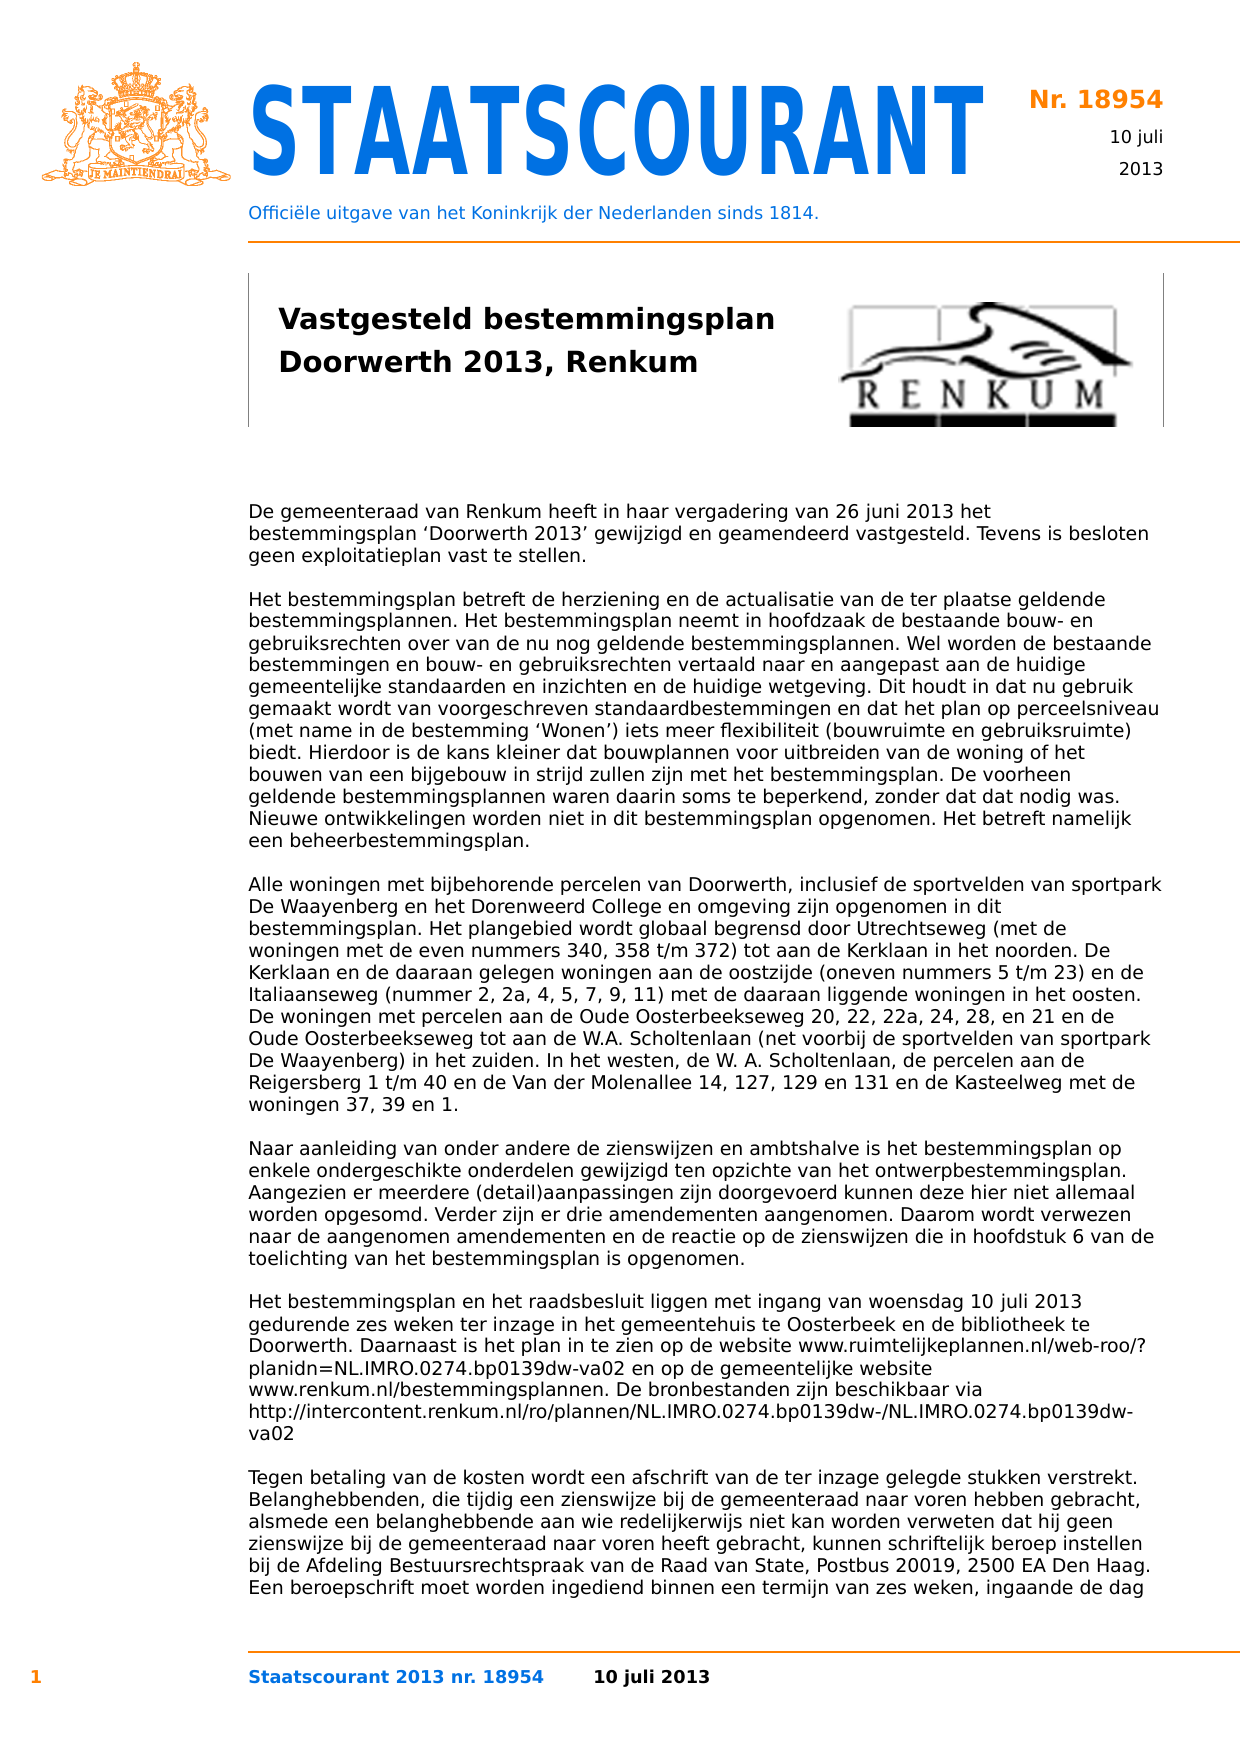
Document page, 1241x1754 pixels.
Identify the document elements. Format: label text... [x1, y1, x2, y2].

table_header Nr. 18954 [998, 62, 1240, 121]
text Alle woningen met bijbehorende percelen van Doorwerth, inclusief de sportvelden van sportpark De Waayenberg en het Dorenweerd College en omgeving zijn opgenomen in dit bestemmingsplan. Het plangebied wordt globaal begrensd door Utrechtseweg (met de woningen met de even nummers 340, 358 t/m 372) tot aan de Kerklaan in het noorden. De Kerklaan en de daaraan gelegen woningen aan de oostzijde (oneven nummers 5 t/m 23) en de Italiaanseweg (nummer 2, 2a, 4, 5, 7, 9, 11) met de daaraan liggende woningen in het oosten. De woningen met percelen aan de Oude Oosterbeekseweg 20, 22, 22a, 24, 28, en 21 en de Oude Oosterbeekseweg tot aan de W.A. Scholtenlaan (net voorbij de sportvelden van sportpark De Waayenberg) in het zuiden. In het westen, de W. A. Scholtenlaan, de percelen aan de Reigersberg 1 t/m 40 en de Van der Molenallee 14, 127, 129 en 131 en de Kasteelweg met de woningen 37, 39 en 1. [248, 874, 1163, 1116]
table_header [25, 62, 248, 241]
text Belanghebbenden, die tijdig een zienswijze bij de gemeenteraad naar voren hebben gebracht, alsmede een belanghebbende aan wie redelijkerwijs niet kan worden verweten dat hij geen zienswijze bij de gemeenteraad naar voren heeft gebracht, kunnen schriftelijk beroep instellen bij de Afdeling Bestuursrechtspraak van de Raad van State, Postbus 20019, 2500 EA Den Haag. Een beroepschrift moet worden ingediend binnen een termijn van zes weken, ingaande de dag [248, 1489, 1163, 1599]
picture [838, 302, 1134, 427]
text Naar aanleiding van onder andere de zienswijzen en ambtshalve is het bestemmingsplan op enkele ondergeschikte onderdelen gewijzigd ten opzichte van het ontwerpbestemmingsplan. Aangezien er meerdere (detail)aanpassingen zijn doorgevoerd kunnen deze hier niet allemaal worden opgesomd. Verder zijn er drie amendementen aangenomen. Daarom wordt verwezen naar de aangenomen amendementen en de reactie op de zienswijzen die in hoofdstuk 6 van de toelichting van het bestemmingsplan is opgenomen. [248, 1138, 1163, 1269]
text Het bestemmingsplan betreft de herziening en de actualisatie van de ter plaatse geldende bestemmingsplannen. Het bestemmingsplan neemt in hoofdzaak de bestaande bouw- en gebruiksrechten over van de nu nog geldende bestemmingsplannen. Wel worden de bestaande bestemmingen en bouw- en gebruiksrechten vertaald naar en aangepast aan de huidige gemeentelijke standaarden en inzichten en de huidige wetgeving. Dit houdt in dat nu gebruik gemaakt wordt van voorgeschreven standaardbestemmingen en dat het plan op perceelsniveau (met name in de bestemming ‘Wonen’) iets meer flexibiliteit (bouwruimte en gebruiksruimte) biedt. Hierdoor is de kans kleiner dat bouwplannen voor uitbreiden van de woning of het bouwen van een bijgebouw in strijd zullen zijn met het bestemmingsplan. De voorheen geldende bestemmingsplannen waren daarin soms te beperkend, zonder dat dat nodig was. Nieuwe ontwikkelingen worden niet in dit bestemmingsplan opgenomen. Het betreft namelijk een beheerbestemmingsplan. [248, 588, 1163, 852]
table_header STAATSCOURANT [248, 62, 998, 203]
text Het bestemmingsplan en het raadsbesluit liggen met ingang van woensdag 10 juli 2013 gedurende zes weken ter inzage in het gemeentehuis te Oosterbeek en de bibliotheek te Doorwerth. Daarnaast is het plan in te zien op de website www.ruimtelijkeplannen.nl/web-roo/?planidn=NL.IMRO.0274.bp0139dw-va02 en op de gemeentelijke website www.renkum.nl/bestemmingsplannen. De bronbestanden zijn beschikbaar via http://intercontent.renkum.nl/ro/plannen/NL.IMRO.0274.bp0139dw-/NL.IMRO.0274.bp0139dw-va02 [248, 1291, 1163, 1445]
table_cell 2013 [998, 153, 1240, 203]
table_cell 10 juli [998, 121, 1240, 153]
picture [41, 62, 231, 186]
text Tegen betaling van de kosten wordt een afschrift van de ter inzage gelegde stukken verstrekt. [248, 1467, 1163, 1489]
table_cell Officiële uitgave van het Koninkrijk der Nederlanden sinds 1814. [248, 203, 1240, 241]
subtitle Vastgesteld bestemmingsplan Doorwerth 2013, Renkum [249, 273, 1163, 427]
text De gemeenteraad van Renkum heeft in haar vergadering van 26 juni 2013 het bestemmingsplan ‘Doorwerth 2013’ gewijzigd en geamendeerd vastgesteld. Tevens is besloten geen exploitatieplan vast te stellen. [248, 501, 1163, 567]
